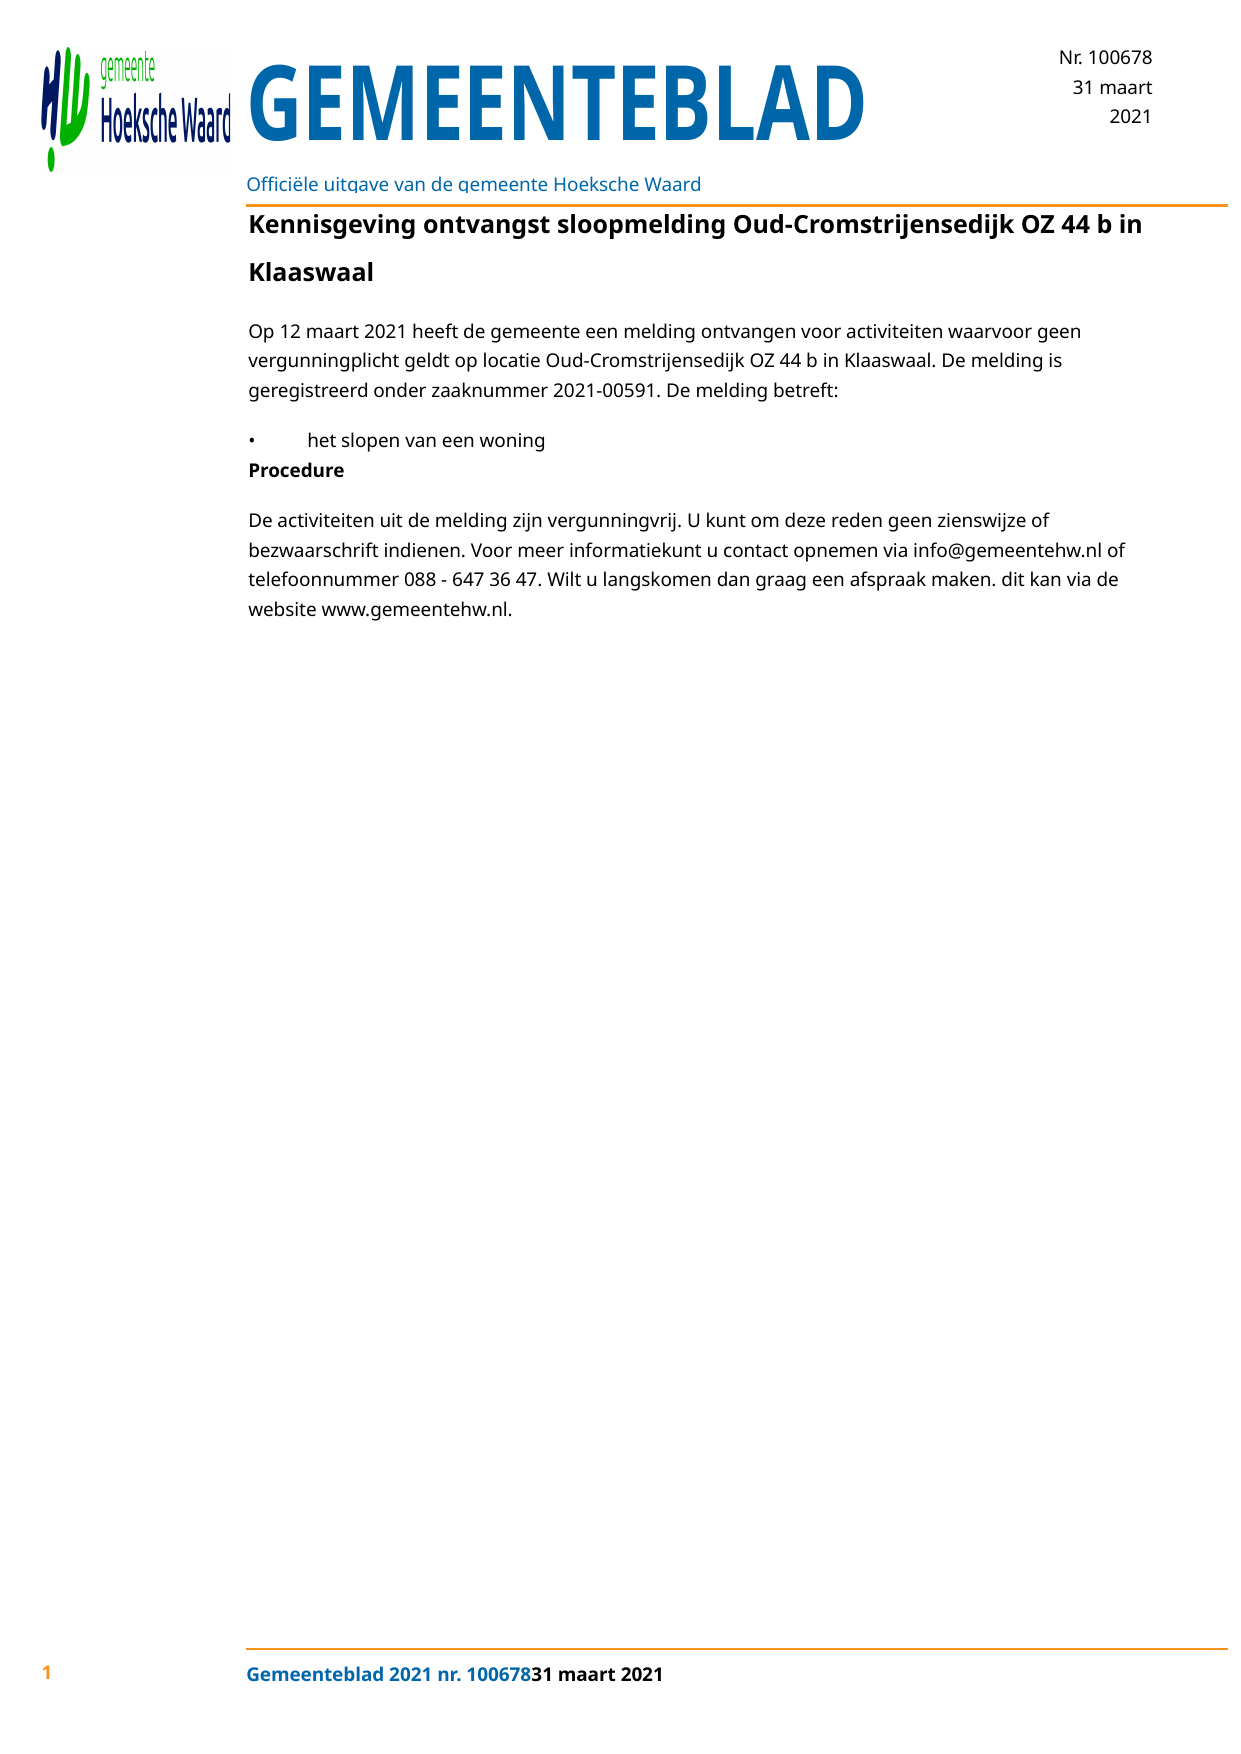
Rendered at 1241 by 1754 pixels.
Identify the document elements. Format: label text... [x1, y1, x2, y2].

text Op 12 maart 2021 heeft de gemeente een melding ontvangen voor activiteiten waarvoor geen vergunningplicht geldt op locatie Oud-Cromstrijensedijk OZ 44 b in Klaaswaal. De melding is geregistreerd onder zaaknummer 2021-00591. De melding betreft: [248, 318, 1152, 403]
picture [41, 47, 231, 172]
list het slopen van een woning [248, 427, 1152, 453]
text Kennisgeving ontvangst sloopmelding Oud-Cromstrijensedijk OZ 44 b in Klaaswaal [248, 207, 1152, 288]
text De activiteiten uit de melding zijn vergunningvrij. U kunt om deze reden geen zienswijze of bezwaarschrift indienen. Voor meer informatiekunt u contact opnemen via info@gemeentehw.nl of telefoonnummer 088 - 647 36 47. Wilt u langskomen dan graag een afspraak maken. dit kan via de website www.gemeentehw.nl. [248, 507, 1152, 622]
text Procedure [248, 457, 1152, 483]
